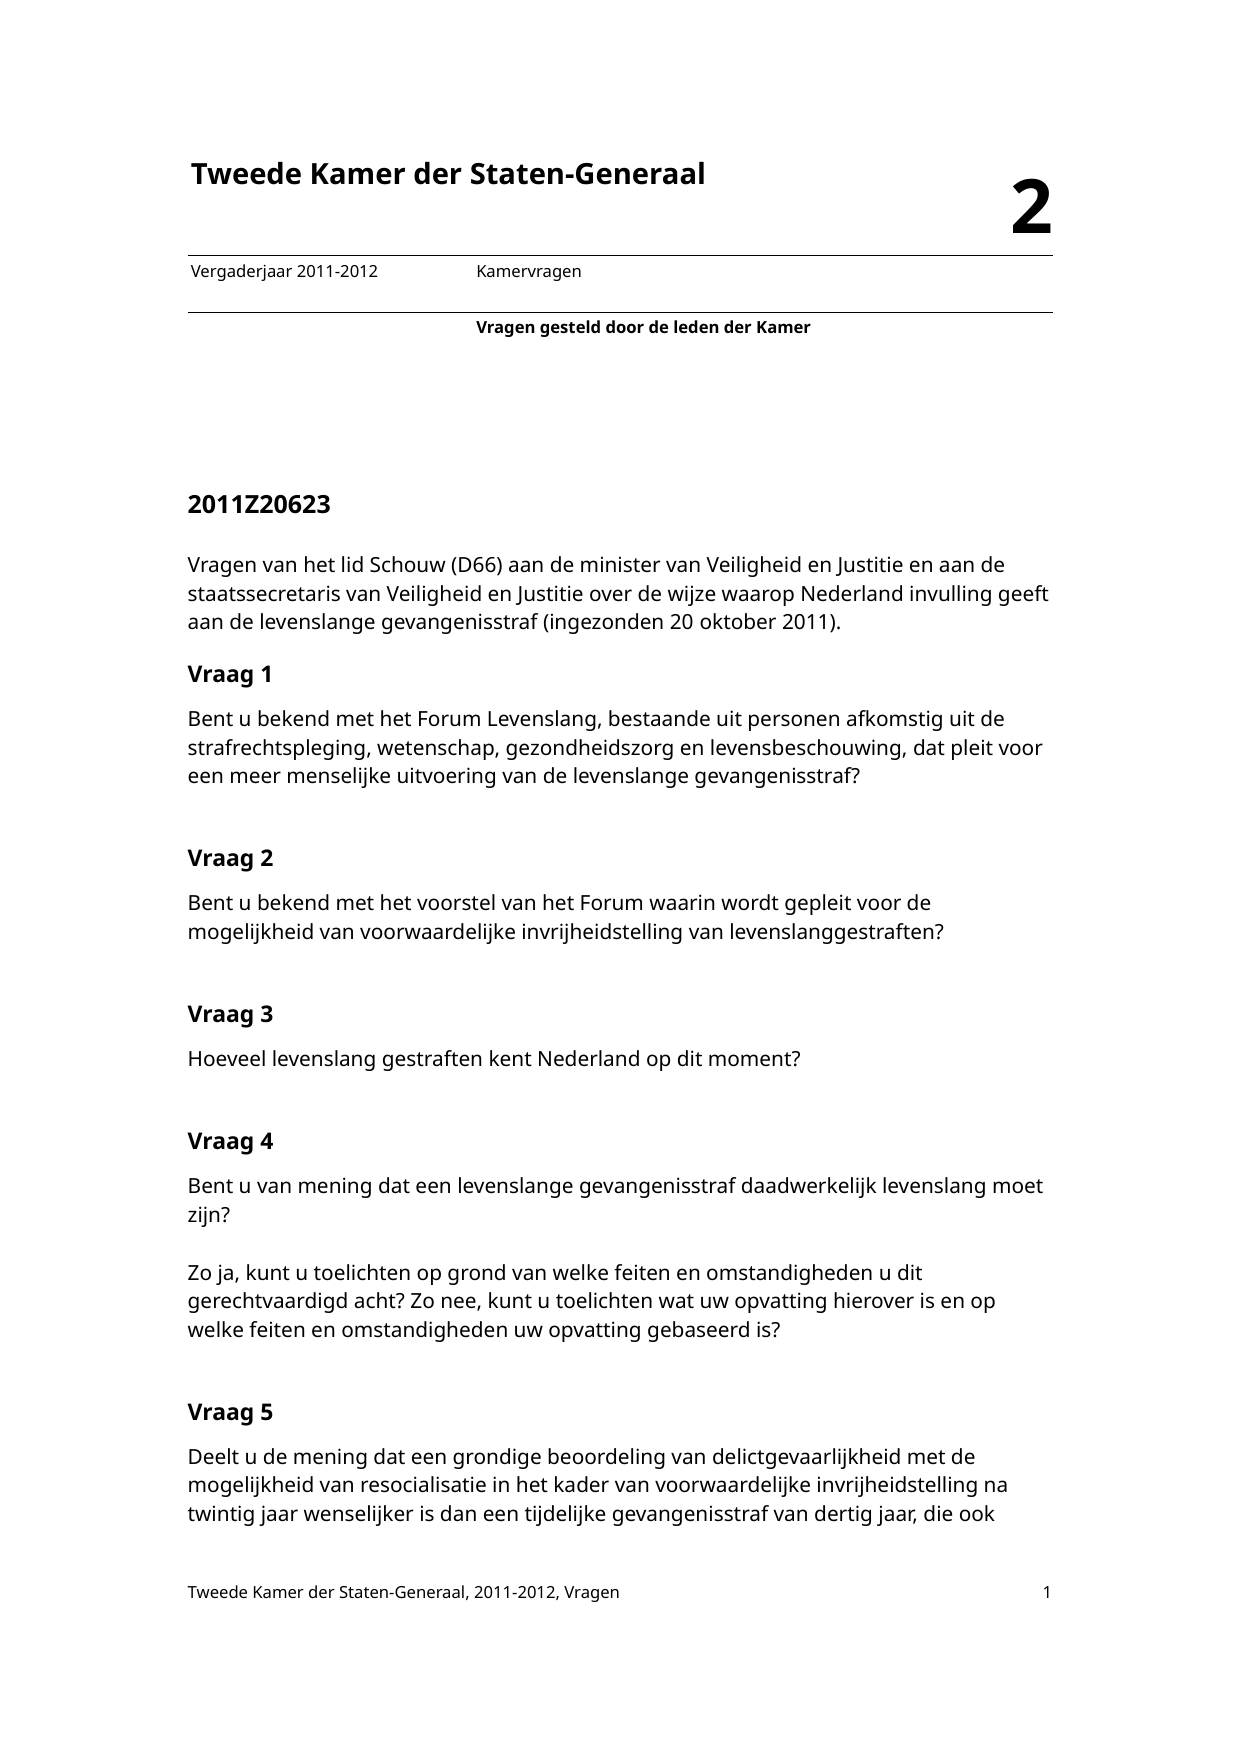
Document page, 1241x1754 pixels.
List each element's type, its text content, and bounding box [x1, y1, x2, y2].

text Deelt u de mening dat een grondige beoordeling van delictgevaarlijkheid met de mogelijkheid van resocialisatie in het kader van voorwaardelijke invrijheidstelling na twintig jaar wenselijker is dan een tijdelijke gevangenisstraf van dertig jaar, die ook [187, 1442, 1053, 1527]
text Zo ja, kunt u toelichten op grond van welke feiten en omstandigheden u dit gerechtvaardigd acht? Zo nee, kunt u toelichten wat uw opvatting hierover is en op welke feiten en omstandigheden uw opvatting gebaseerd is? [187, 1258, 1053, 1343]
text Bent u van mening dat een levenslange gevangenisstraf daadwerkelijk levenslang moet zijn? [187, 1171, 1053, 1228]
text Vragen van het lid Schouw (D66) aan de minister van Veiligheid en Justitie en aan de staatssecretaris van Veiligheid en Justitie over de wijze waarop Nederland invulling geeft aan de levenslange gevangenisstraf (ingezonden 20 oktober 2011). [187, 550, 1053, 636]
table_header Tweede Kamer der Staten-Generaal [188, 150, 879, 255]
table_cell [188, 313, 473, 339]
subtitle Vraag 5 [187, 1396, 1053, 1427]
subtitle Vraag 3 [187, 998, 1053, 1029]
table_cell Vergaderjaar 2011-2012 [188, 256, 473, 312]
subtitle Vraag 1 [187, 658, 1053, 689]
table_cell Vragen gesteld door de leden der Kamer [473, 313, 1053, 339]
subtitle Vraag 2 [187, 842, 1053, 873]
text Bent u bekend met het Forum Levenslang, bestaande uit personen afkomstig uit de strafrechtspleging, wetenschap, gezondheidszorg en levensbeschouwing, dat pleit voor een meer menselijke uitvoering van de levenslange gevangenisstraf? [187, 704, 1053, 790]
text Bent u bekend met het voorstel van het Forum waarin wordt gepleit voor de mogelijkheid van voorwaardelijke invrijheidstelling van levenslanggestraften? [187, 888, 1053, 945]
text Hoeveel levenslang gestraften kent Nederland op dit moment? [187, 1044, 1053, 1072]
text 2011Z20623 [187, 487, 1053, 521]
table_header 2 [880, 150, 1053, 255]
table_cell Kamervragen [473, 256, 1053, 312]
subtitle Vraag 4 [187, 1125, 1053, 1156]
